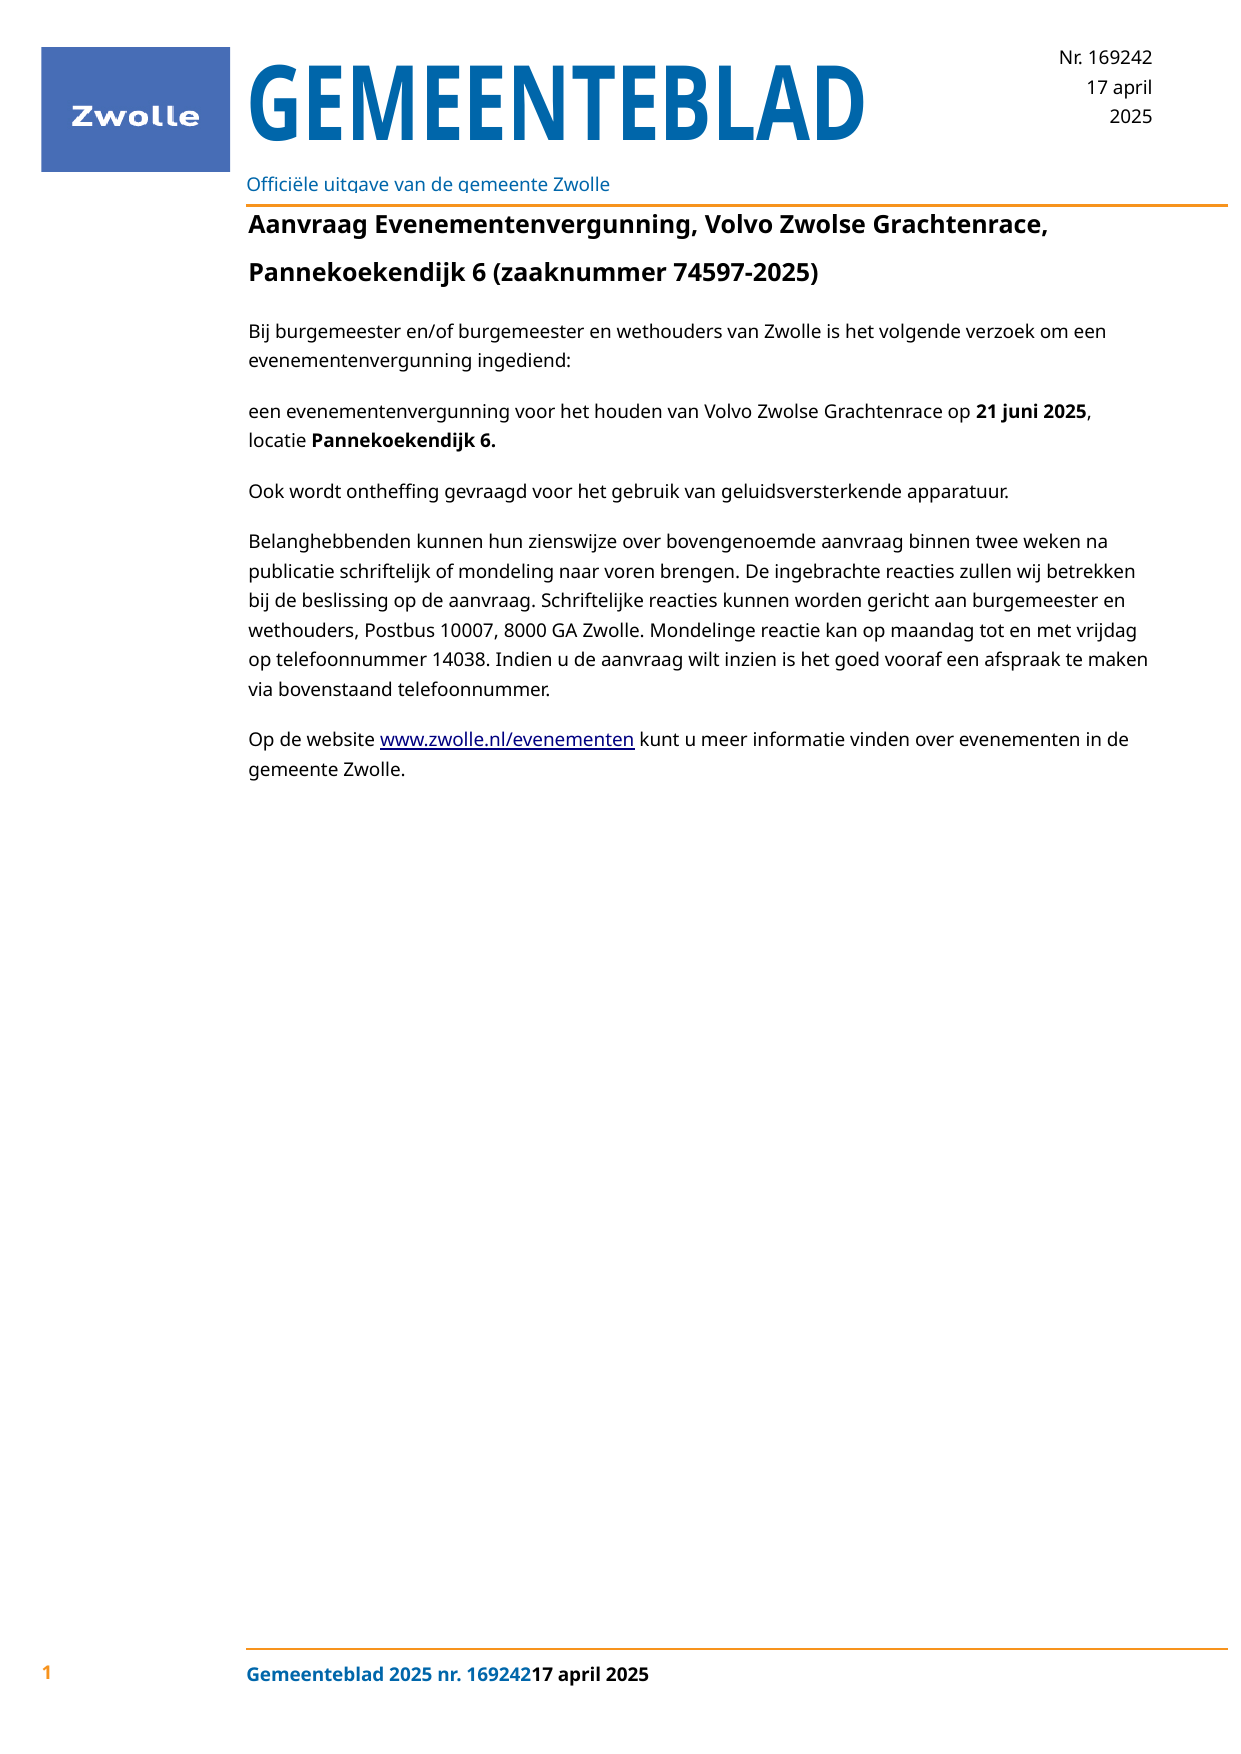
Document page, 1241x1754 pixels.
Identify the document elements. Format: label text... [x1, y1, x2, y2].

text Aanvraag Evenementenvergunning, Volvo Zwolse Grachtenrace, Pannekoekendijk 6 (zaaknummer 74597-2025) [248, 207, 1152, 288]
text Op de website www.zwolle.nl/evenementen kunt u meer informatie vinden over evenementen in de gemeente Zwolle. [248, 727, 1152, 782]
text Bij burgemeester en/of burgemeester en wethouders van Zwolle is het volgende verzoek om een evenementenvergunning ingediend: [248, 318, 1152, 373]
text een evenementenvergunning voor het houden van Volvo Zwolse Grachtenrace op 21 juni 2025, locatie Pannekoekendijk 6. [248, 398, 1152, 453]
text Belanghebbenden kunnen hun zienswijze over bovengenoemde aanvraag binnen twee weken na publicatie schriftelijk of mondeling naar voren brengen. De ingebrachte reacties zullen wij betrekken bij de beslissing op de aanvraag. Schriftelijke reacties kunnen worden gericht aan burgemeester en wethouders, Postbus 10007, 8000 GA Zwolle. Mondelinge reactie kan op maandag tot en met vrijdag op telefoonnummer 14038. Indien u de aanvraag wilt inzien is het goed vooraf een afspraak te maken via bovenstaand telefoonnummer. [248, 528, 1152, 702]
text Ook wordt ontheffing gevraagd voor het gebruik van geluidsversterkende apparatuur. [248, 478, 1152, 504]
picture [41, 47, 231, 172]
